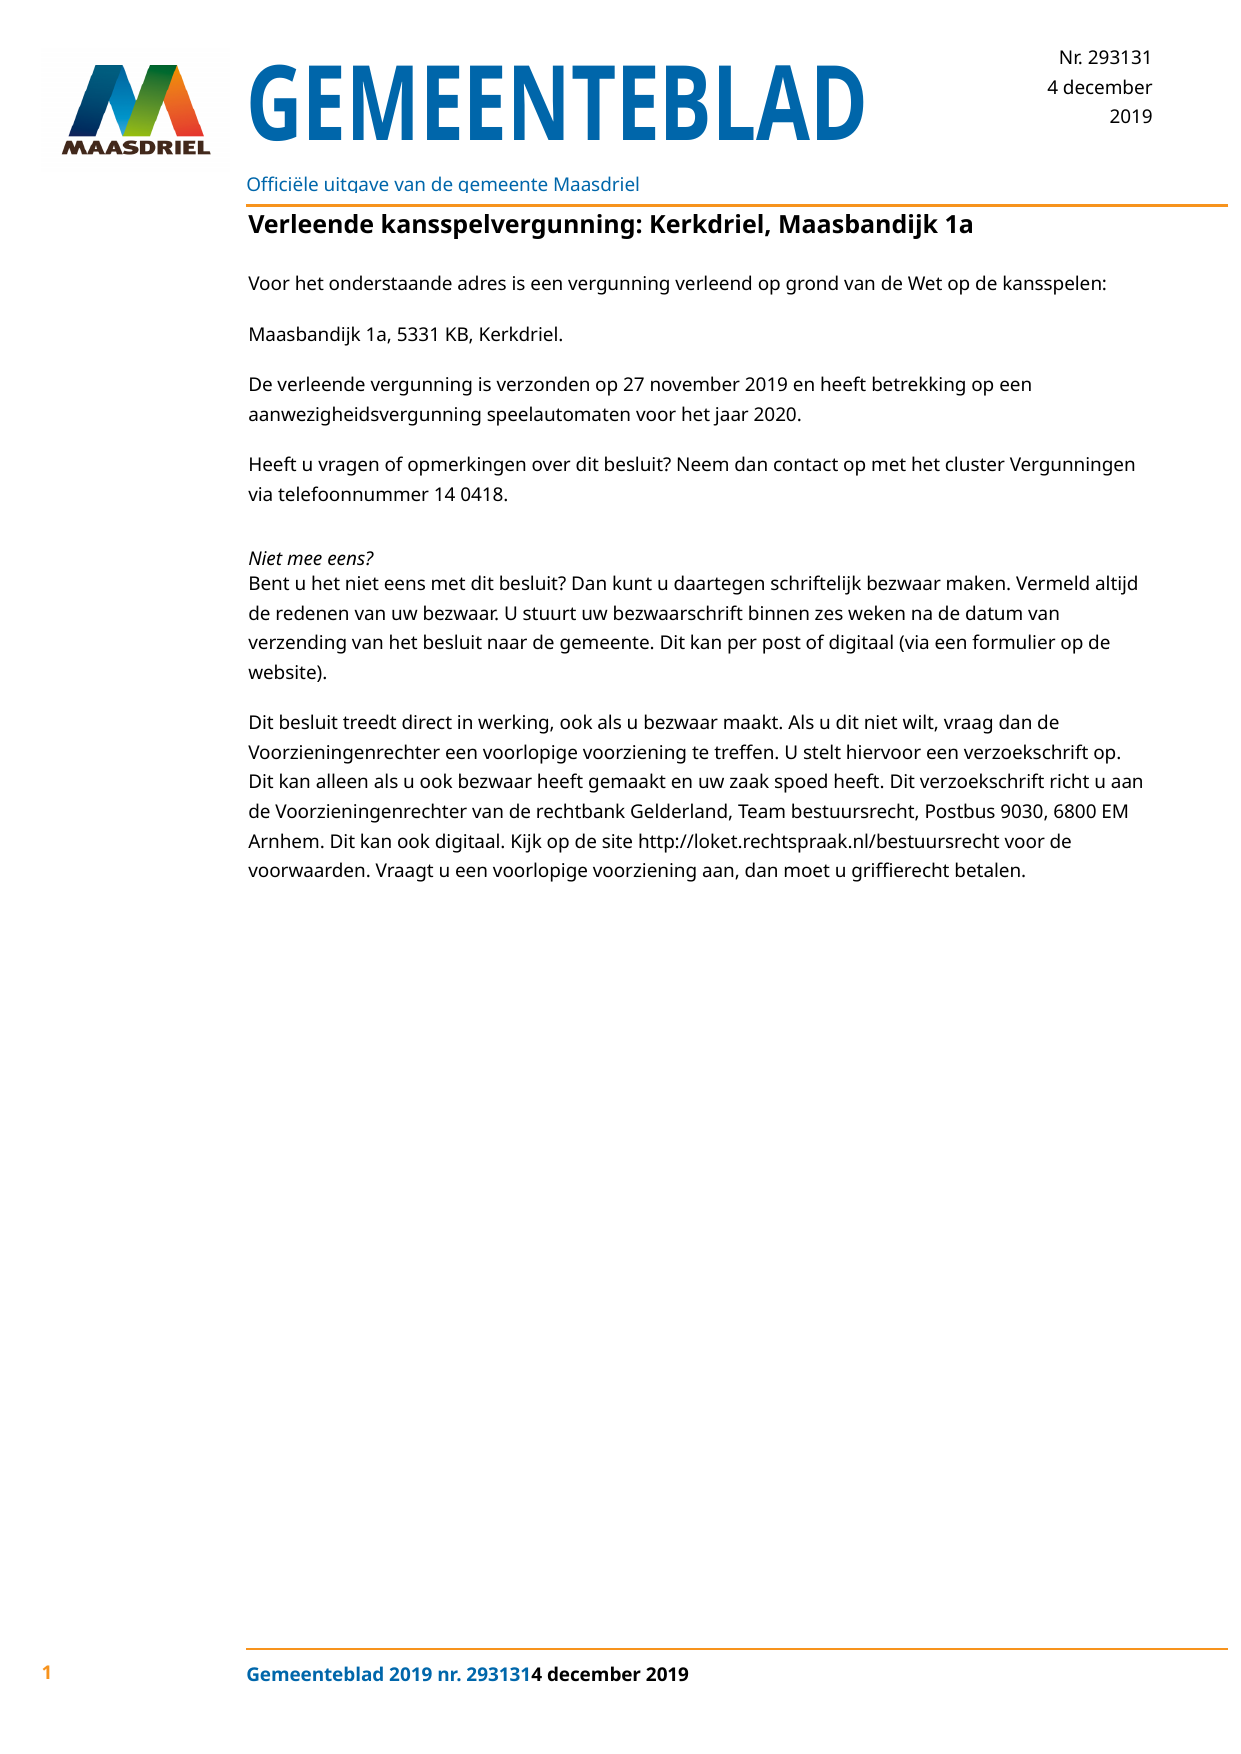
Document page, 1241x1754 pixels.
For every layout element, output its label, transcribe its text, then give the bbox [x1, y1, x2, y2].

text Verleende kansspelvergunning: Kerkdriel, Maasbandijk 1a [248, 207, 1152, 241]
text Maasbandijk 1a, 5331 KB, Kerkdriel. [248, 321, 1152, 346]
text Dit besluit treedt direct in werking, ook als u bezwaar maakt. Als u dit niet wilt, vraag dan de Voorzieningenrechter een voorlopige voorziening te treffen. U stelt hiervoor een verzoekschrift op. Dit kan alleen als u ook bezwaar heeft gemaakt en uw zaak spoed heeft. Dit verzoekschrift richt u aan de Voorzieningenrechter van de rechtbank Gelderland, Team bestuursrecht, Postbus 9030, 6800 EM Arnhem. Dit kan ook digitaal. Kijk op de site http://loket.rechtspraak.nl/bestuursrecht voor de voorwaarden. Vraagt u een voorlopige voorziening aan, dan moet u griffierecht betalen. [248, 709, 1152, 883]
text Bent u het niet eens met dit besluit? Dan kunt u daartegen schriftelijk bezwaar maken. Vermeld altijd de redenen van uw bezwaar. U stuurt uw bezwaarschrift binnen zes weken na de datum van verzending van het besluit naar de gemeente. Dit kan per post of digitaal (via een formulier op de website). [248, 570, 1152, 685]
picture [41, 47, 231, 172]
text Niet mee eens? [248, 545, 1152, 570]
text De verleende vergunning is verzonden op 27 november 2019 en heeft betrekking op een aanwezigheidsvergunning speelautomaten voor het jaar 2020. [248, 371, 1152, 426]
text Voor het onderstaande adres is een vergunning verleend op grond van de Wet op de kansspelen: [248, 270, 1152, 296]
text Heeft u vragen of opmerkingen over dit besluit? Neem dan contact op met het cluster Vergunningen via telefoonnummer 14 0418. [248, 451, 1152, 506]
